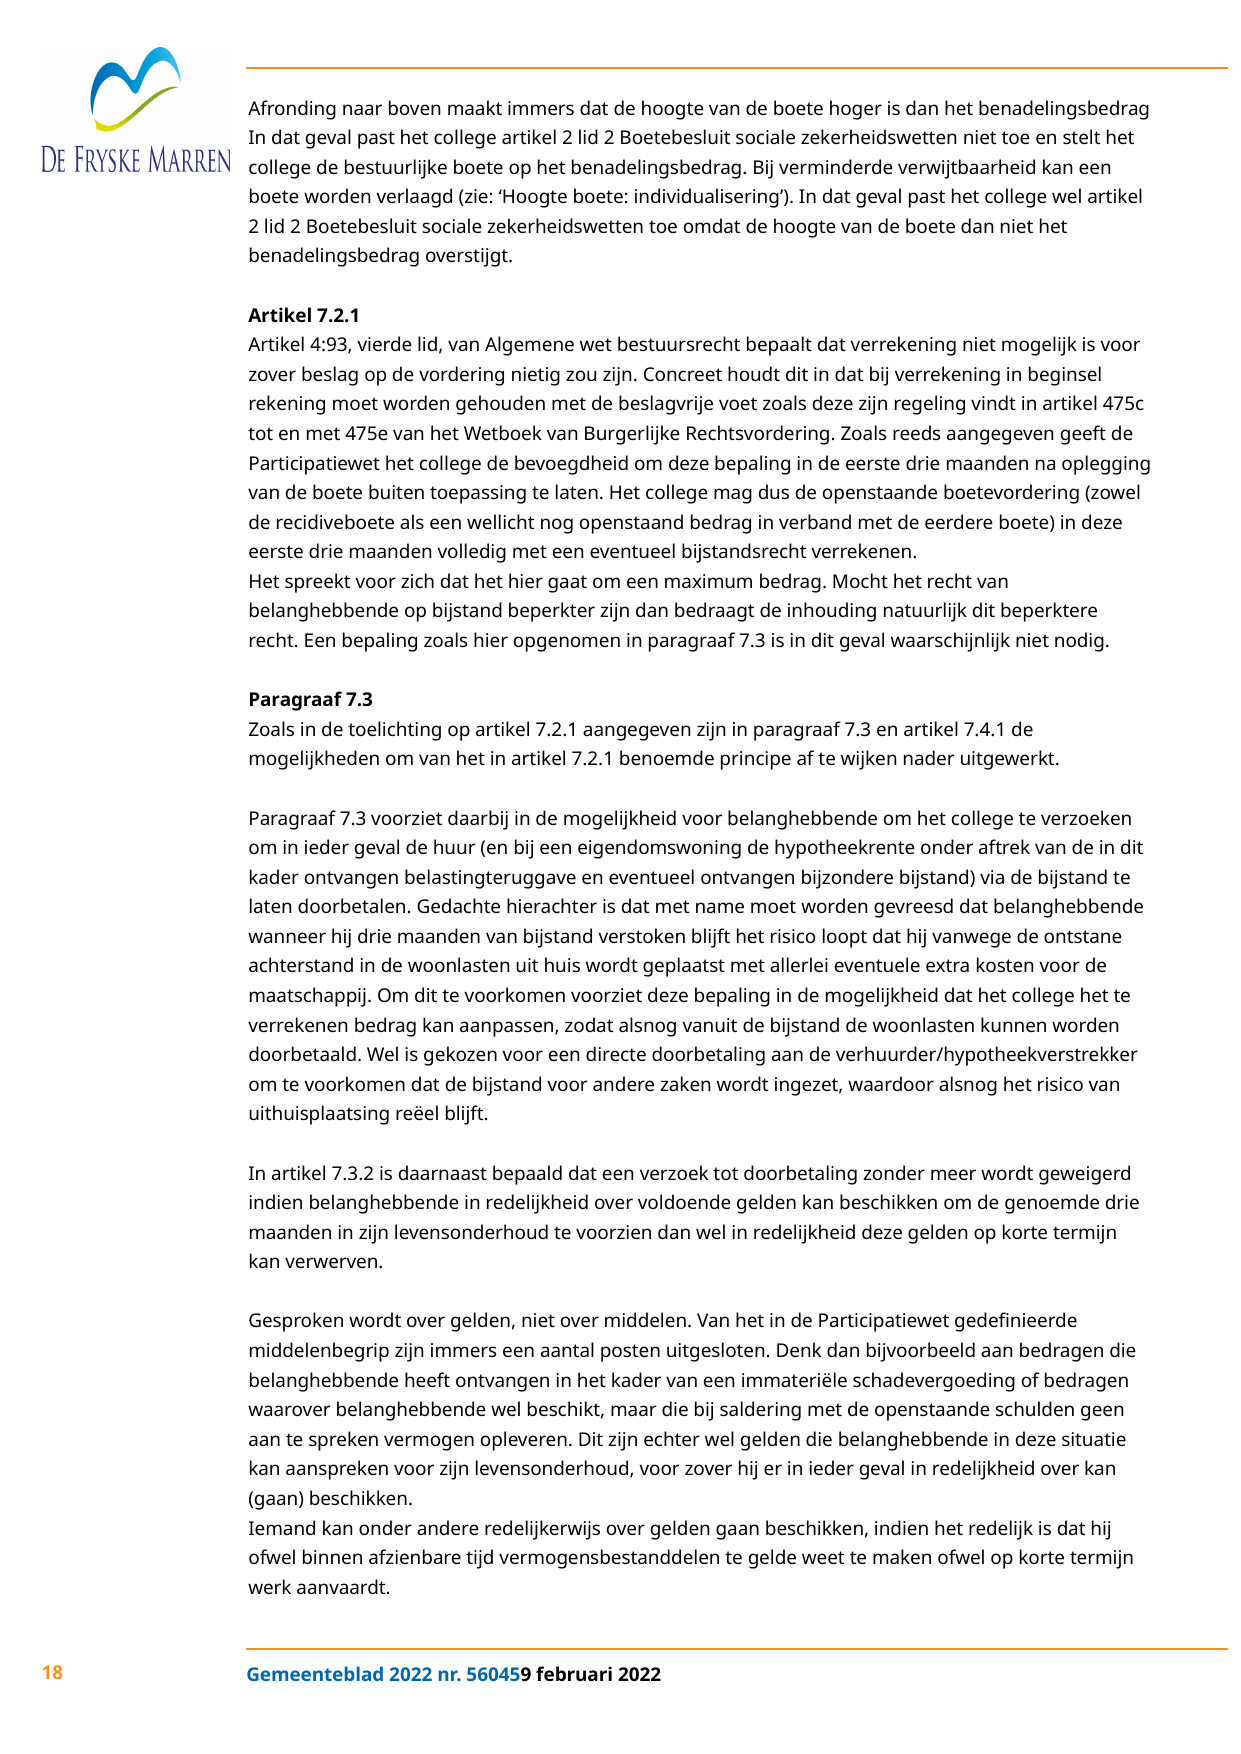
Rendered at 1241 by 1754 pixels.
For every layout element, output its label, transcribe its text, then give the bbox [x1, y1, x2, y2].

text Artikel 7.2.1 [248, 302, 1152, 328]
text Paragraaf 7.3 [248, 686, 1152, 712]
text Paragraaf 7.3 voorziet daarbij in de mogelijkheid voor belanghebbende om het college te verzoeken om in ieder geval de huur (en bij een eigendomswoning de hypotheekrente onder aftrek van de in dit kader ontvangen belastingteruggave en eventueel ontvangen bijzondere bijstand) via de bijstand te laten doorbetalen. Gedachte hierachter is dat met name moet worden gevreesd dat belanghebbende wanneer hij drie maanden van bijstand verstoken blijft het risico loopt dat hij vanwege de ontstane achterstand in de woonlasten uit huis wordt geplaatst met allerlei eventuele extra kosten voor de maatschappij. Om dit te voorkomen voorziet deze bepaling in de mogelijkheid dat het college het te verrekenen bedrag kan aanpassen, zodat alsnog vanuit de bijstand de woonlasten kunnen worden doorbetaald. Wel is gekozen voor een directe doorbetaling aan de verhuurder/hypotheekverstrekker om te voorkomen dat de bijstand voor andere zaken wordt ingezet, waardoor alsnog het risico van uithuisplaatsing reëel blijft. [248, 805, 1152, 1126]
text Iemand kan onder andere redelijkerwijs over gelden gaan beschikken, indien het redelijk is dat hij ofwel binnen afzienbare tijd vermogensbestanddelen te gelde weet te maken ofwel op korte termijn werk aanvaardt. [248, 1515, 1152, 1600]
picture [41, 47, 231, 172]
text In artikel 7.3.2 is daarnaast bepaald dat een verzoek tot doorbetaling zonder meer wordt geweigerd indien belanghebbende in redelijkheid over voldoende gelden kan beschikken om de genoemde drie maanden in zijn levensonderhoud te voorzien dan wel in redelijkheid deze gelden op korte termijn kan verwerven. [248, 1160, 1152, 1274]
text Zoals in de toelichting op artikel 7.2.1 aangegeven zijn in paragraaf 7.3 en artikel 7.4.1 de mogelijkheden om van het in artikel 7.2.1 benoemde principe af te wijken nader uitgewerkt. [248, 716, 1152, 771]
text Gesproken wordt over gelden, niet over middelen. Van het in de Participatiewet gedefinieerde middelenbegrip zijn immers een aantal posten uitgesloten. Denk dan bijvoorbeeld aan bedragen die belanghebbende heeft ontvangen in het kader van een immateriële schadevergoeding of bedragen waarover belanghebbende wel beschikt, maar die bij saldering met de openstaande schulden geen aan te spreken vermogen opleveren. Dit zijn echter wel gelden die belanghebbende in deze situatie kan aanspreken voor zijn levensonderhoud, voor zover hij er in ieder geval in redelijkheid over kan (gaan) beschikken. [248, 1308, 1152, 1511]
text Artikel 4:93, vierde lid, van Algemene wet bestuursrecht bepaalt dat verrekening niet mogelijk is voor zover beslag op de vordering nietig zou zijn. Concreet houdt dit in dat bij verrekening in beginsel rekening moet worden gehouden met de beslagvrije voet zoals deze zijn regeling vindt in artikel 475c tot en met 475e van het Wetboek van Burgerlijke Rechtsvordering. Zoals reeds aangegeven geeft de Participatiewet het college de bevoegdheid om deze bepaling in de eerste drie maanden na oplegging van de boete buiten toepassing te laten. Het college mag dus de openstaande boetevordering (zowel de recidiveboete als een wellicht nog openstaand bedrag in verband met de eerdere boete) in deze eerste drie maanden volledig met een eventueel bijstandsrecht verrekenen. [248, 331, 1152, 564]
text Afronding naar boven maakt immers dat de hoogte van de boete hoger is dan het benadelingsbedrag In dat geval past het college artikel 2 lid 2 Boetebesluit sociale zekerheidswetten niet toe en stelt het college de bestuurlijke boete op het benadelingsbedrag. Bij verminderde verwijtbaarheid kan een boete worden verlaagd (zie: ‘Hoogte boete: individualisering’). In dat geval past het college wel artikel 2 lid 2 Boetebesluit sociale zekerheidswetten toe omdat de hoogte van de boete dan niet het benadelingsbedrag overstijgt. [248, 95, 1152, 268]
text Het spreekt voor zich dat het hier gaat om een maximum bedrag. Mocht het recht van belanghebbende op bijstand beperkter zijn dan bedraagt de inhouding natuurlijk dit beperktere recht. Een bepaling zoals hier opgenomen in paragraaf 7.3 is in dit geval waarschijnlijk niet nodig. [248, 568, 1152, 653]
